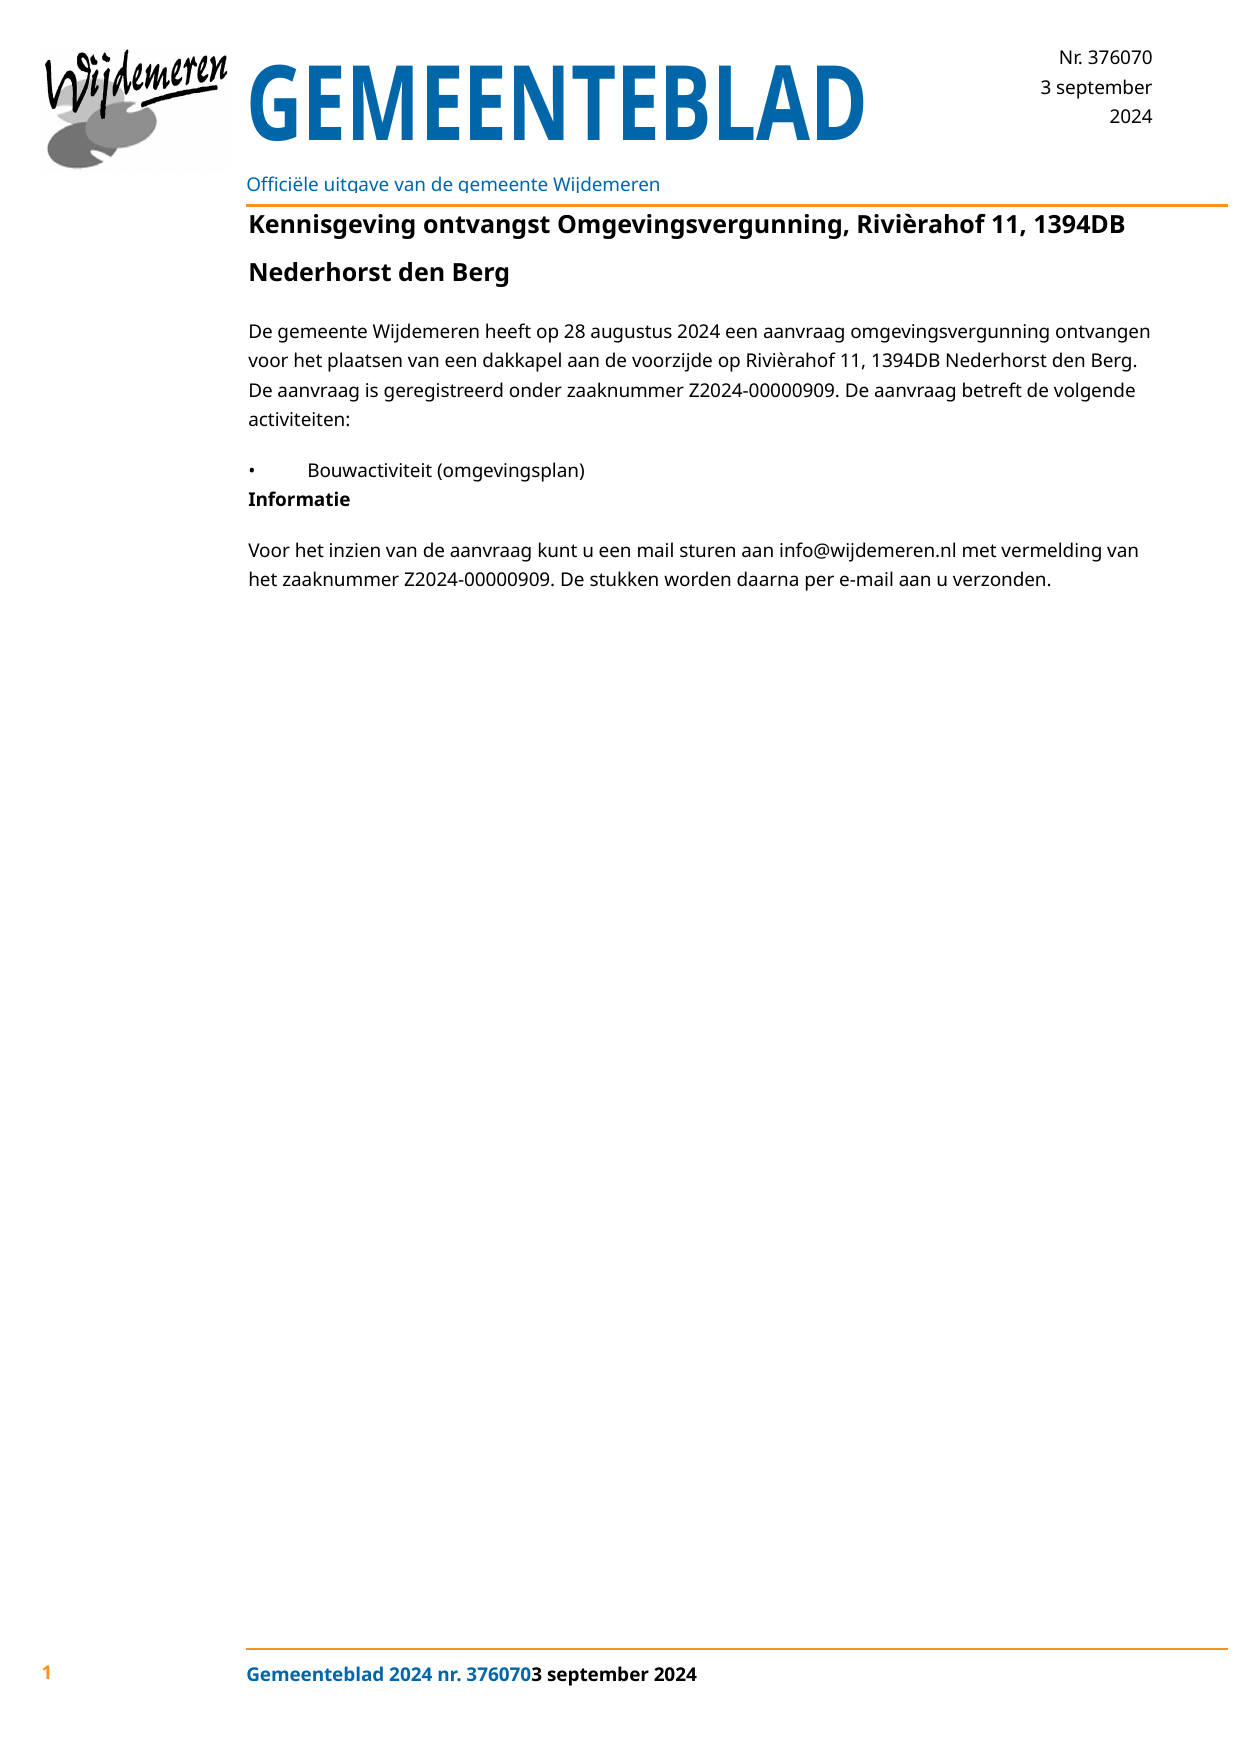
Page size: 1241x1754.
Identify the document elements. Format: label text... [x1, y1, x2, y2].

list Bouwactiviteit (omgevingsplan) [248, 457, 1152, 483]
text Kennisgeving ontvangst Omgevingsvergunning, Rivièrahof 11, 1394DB Nederhorst den Berg [248, 207, 1152, 288]
text De gemeente Wijdemeren heeft op 28 augustus 2024 een aanvraag omgevingsvergunning ontvangen voor het plaatsen van een dakkapel aan de voorzijde op Rivièrahof 11, 1394DB Nederhorst den Berg. De aanvraag is geregistreerd onder zaaknummer Z2024-00000909. De aanvraag betreft de volgende activiteiten: [248, 318, 1152, 432]
text Informatie [248, 487, 1152, 512]
picture [41, 47, 231, 172]
text Voor het inzien van de aanvraag kunt u een mail sturen aan info@wijdemeren.nl met vermelding van het zaaknummer Z2024-00000909. De stukken worden daarna per e-mail aan u verzonden. [248, 537, 1152, 592]
